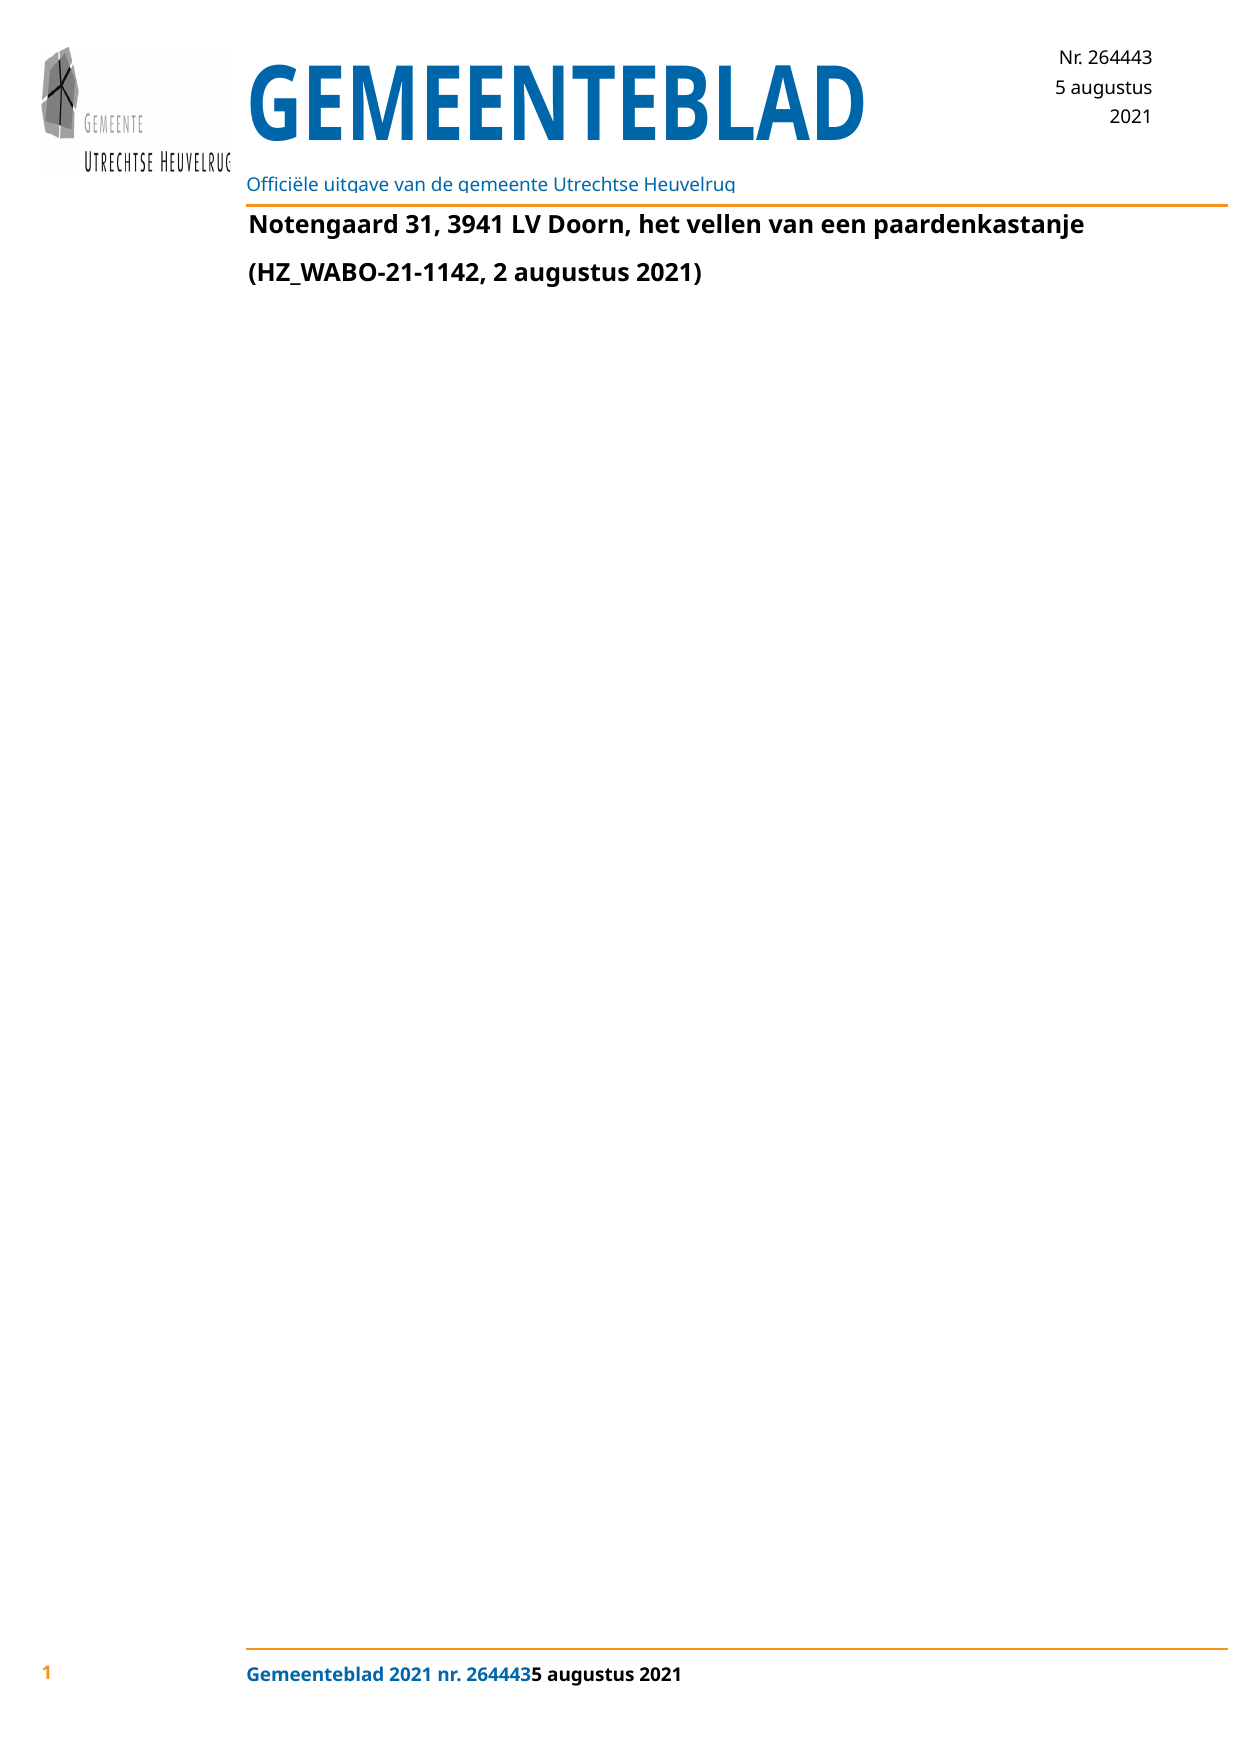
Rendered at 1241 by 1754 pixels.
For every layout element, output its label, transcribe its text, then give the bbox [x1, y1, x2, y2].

text Notengaard 31, 3941 LV Doorn, het vellen van een paardenkastanje (HZ_WABO-21-1142, 2 augustus 2021) [248, 207, 1152, 288]
picture [41, 47, 231, 172]
